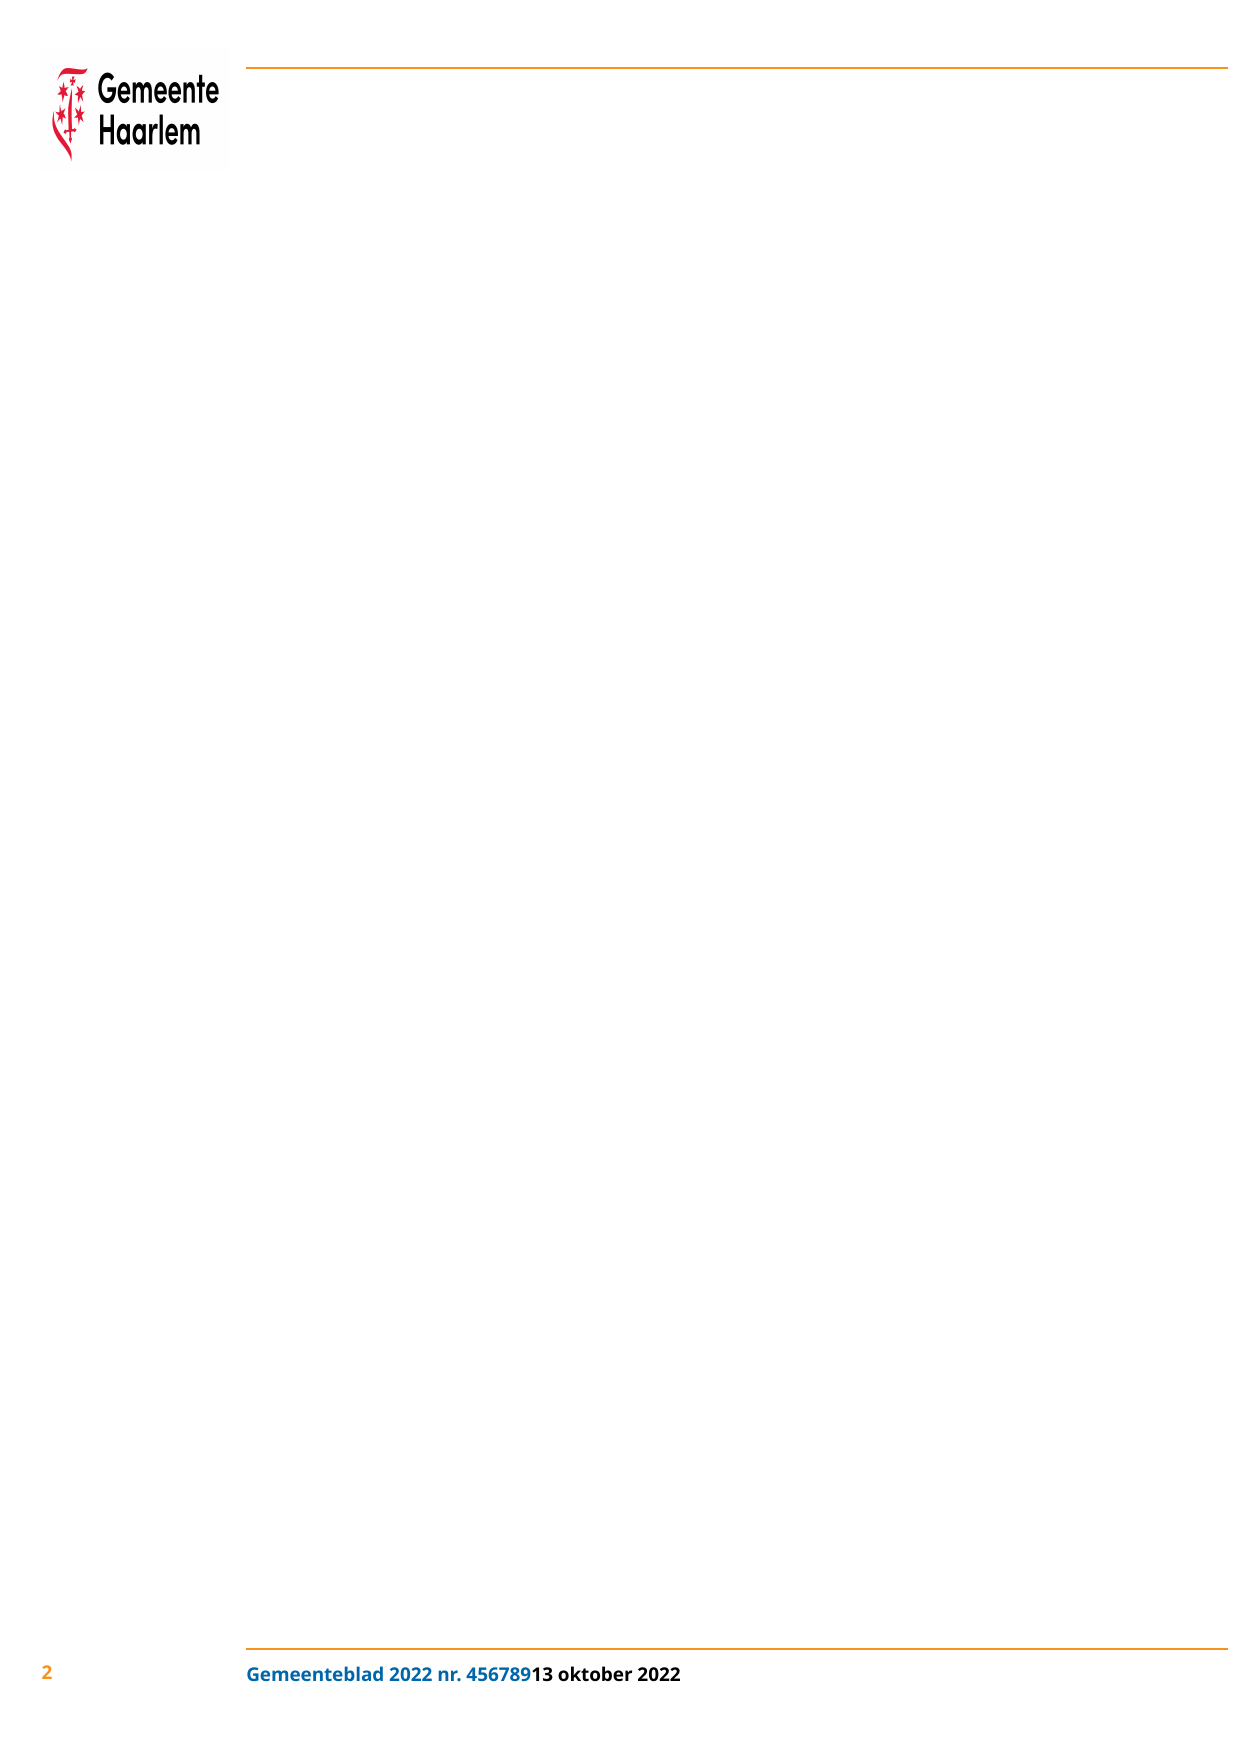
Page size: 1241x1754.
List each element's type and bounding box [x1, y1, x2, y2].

picture [41, 47, 231, 172]
